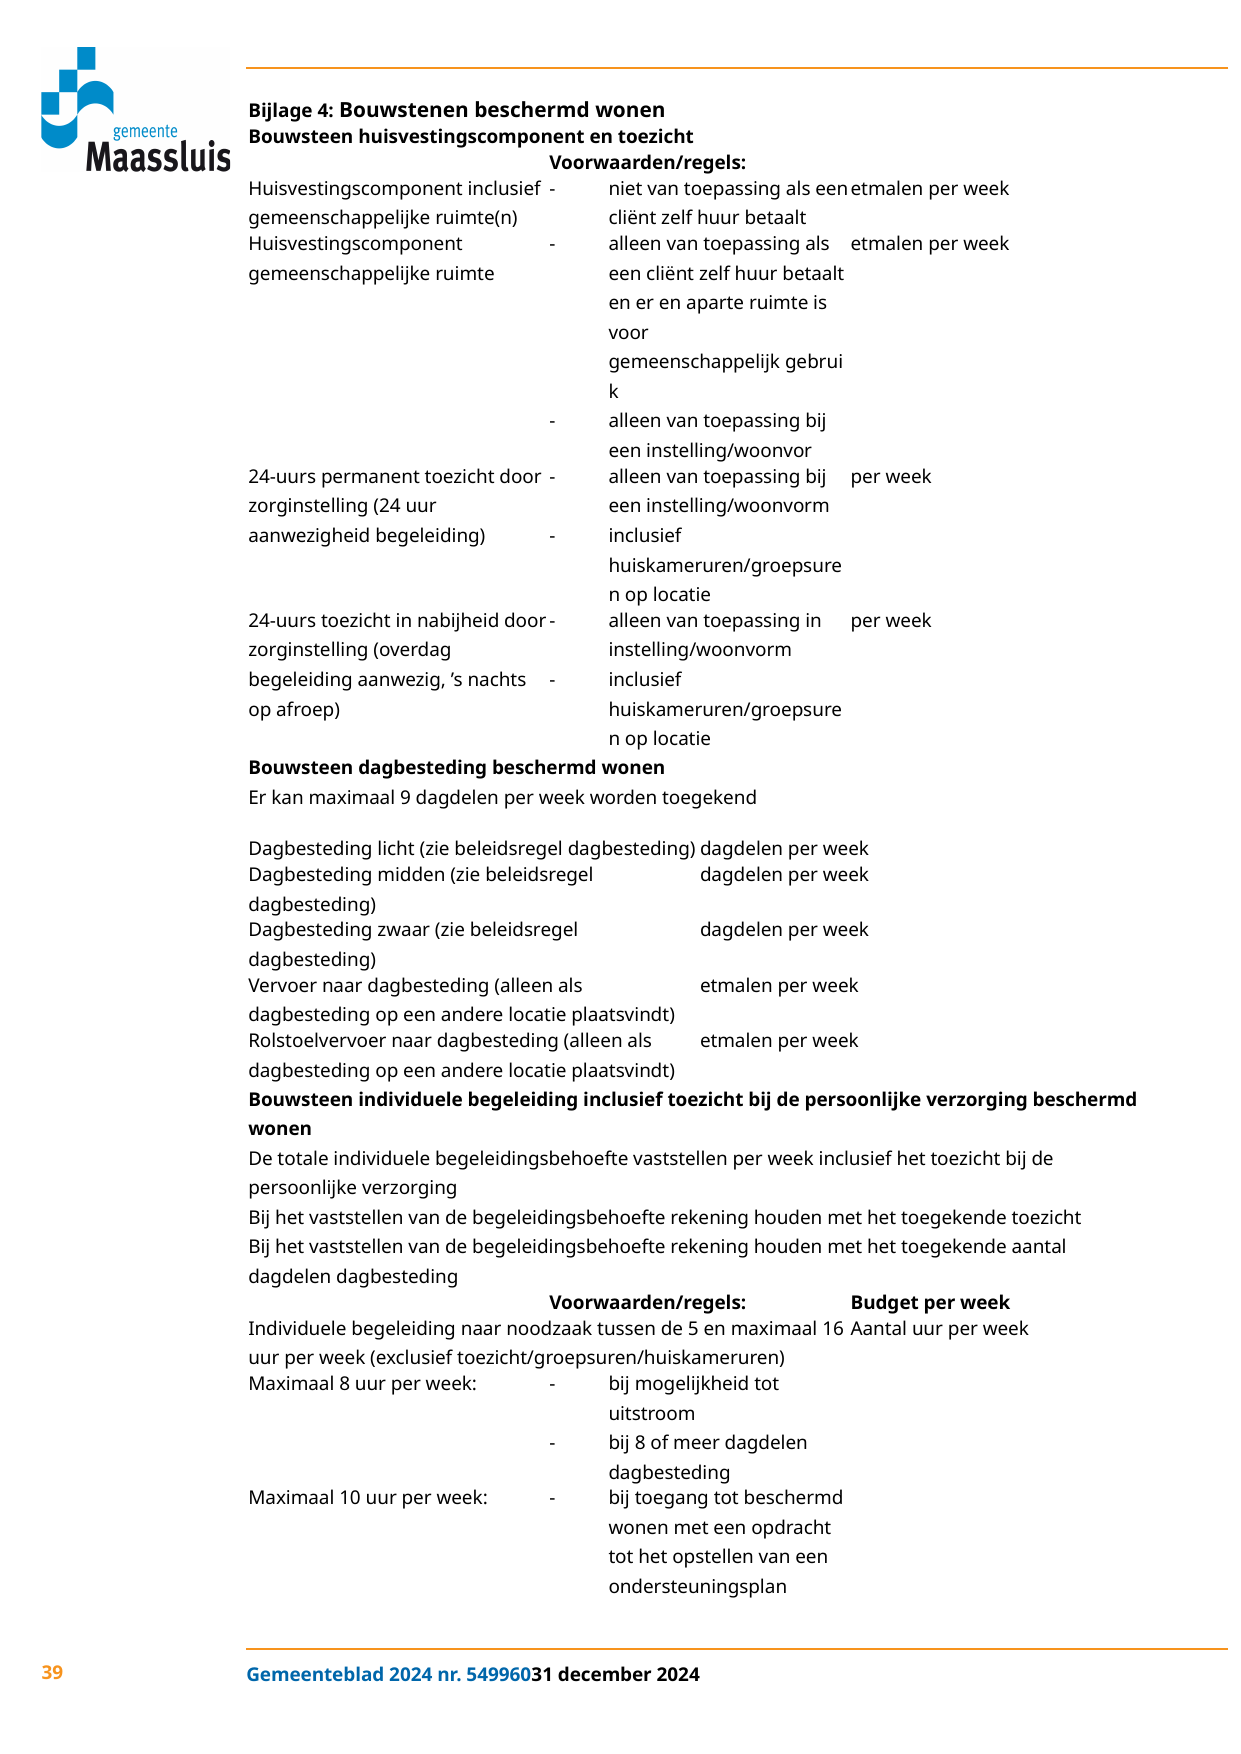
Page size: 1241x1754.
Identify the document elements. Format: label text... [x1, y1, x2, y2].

table_cell alleen van toepassing bij een instelling/woonvorm inclusief huiskameruren/groepsuren op locatie [549, 463, 850, 607]
table_cell niet van toepassing als een cliënt zelf huur betaalt [549, 175, 850, 230]
table_cell Rolstoelvervoer naar dagbesteding (alleen als dagbesteding op een andere locatie plaatsvindt) [248, 1027, 700, 1082]
picture [41, 47, 231, 172]
table_cell Vervoer naar dagbesteding (alleen als dagbesteding op een andere locatie plaatsvindt) [248, 972, 700, 1027]
table_cell alleen van toepassing als een cliënt zelf huur betaalt en er en aparte ruimte is voor gemeenschappelijk gebruik alleen van toepassing bij een instelling/woonvor [549, 230, 850, 463]
table_cell Dagbesteding zwaar (zie beleidsregel dagbesteding) [248, 917, 700, 972]
table_cell etmalen per week [850, 230, 1152, 463]
table_cell [248, 810, 700, 836]
picture [41, 47, 77, 92]
table_cell Maximaal 10 uur per week: [248, 1485, 549, 1599]
table_header Bouwsteen huisvestingscomponent en toezicht [248, 124, 1152, 149]
table_cell Dagbesteding licht (zie beleidsregel dagbesteding) [248, 836, 700, 861]
table_cell Aantal uur per week [850, 1315, 1152, 1599]
table_cell Dagbesteding midden (zie beleidsregel dagbesteding) [248, 861, 700, 917]
table_cell [248, 149, 549, 175]
table_cell Huisvestingscomponent gemeenschappelijke ruimte [248, 230, 549, 463]
table_cell per week [850, 463, 1152, 607]
table_cell etmalen per week [700, 972, 1152, 1027]
table_header Bouwsteen individuele begeleiding inclusief toezicht bij de persoonlijke verzorging beschermd wonen De totale individuele begeleidingsbehoefte vaststellen per week inclusief het toezicht bij de persoonlijke verzorging Bij het vaststellen van de begeleidingsbehoefte rekening houden met het toegekende toezicht Bij het vaststellen van de begeleidingsbehoefte rekening houden met het toegekende aantal dagdelen dagbesteding [248, 1086, 1152, 1289]
table_header Bouwsteen dagbesteding beschermd wonen Er kan maximaal 9 dagdelen per week worden toegekend [248, 755, 1152, 810]
table_cell per week [850, 607, 1152, 751]
table_cell [248, 1289, 549, 1315]
table_cell Individuele begeleiding naar noodzaak tussen de 5 en maximaal 16 uur per week (exclusief toezicht/groepsuren/huiskameruren) [248, 1315, 850, 1370]
text Bijlage 4: Bouwstenen beschermd wonen [248, 95, 1152, 123]
table_cell Budget per week [850, 1289, 1152, 1315]
table_cell Voorwaarden/regels: [549, 149, 1152, 175]
table_cell alleen van toepassing in instelling/woonvorm inclusief huiskameruren/groepsuren op locatie [549, 607, 850, 751]
table_cell bij toegang tot beschermd wonen met een opdracht tot het opstellen van een ondersteuningsplan [549, 1485, 850, 1599]
table_cell 24-uurs permanent toezicht door zorginstelling (24 uur aanwezigheid begeleiding) [248, 463, 549, 607]
table_cell Voorwaarden/regels: [549, 1289, 850, 1315]
table_cell 24-uurs toezicht in nabijheid door zorginstelling (overdag begeleiding aanwezig, ’s nachts op afroep) [248, 607, 549, 751]
table_cell dagdelen per week [700, 917, 1152, 972]
table_cell [700, 810, 1152, 836]
table_cell bij mogelijkheid tot uitstroom bij 8 of meer dagdelen dagbesteding [549, 1370, 850, 1484]
table_cell etmalen per week [850, 175, 1152, 230]
table_cell dagdelen per week [700, 836, 1152, 861]
table_cell Maximaal 8 uur per week: [248, 1370, 549, 1484]
table_cell dagdelen per week [700, 861, 1152, 917]
table_cell Huisvestingscomponent inclusief gemeenschappelijke ruimte(n) [248, 175, 549, 230]
table_cell etmalen per week [700, 1027, 1152, 1082]
